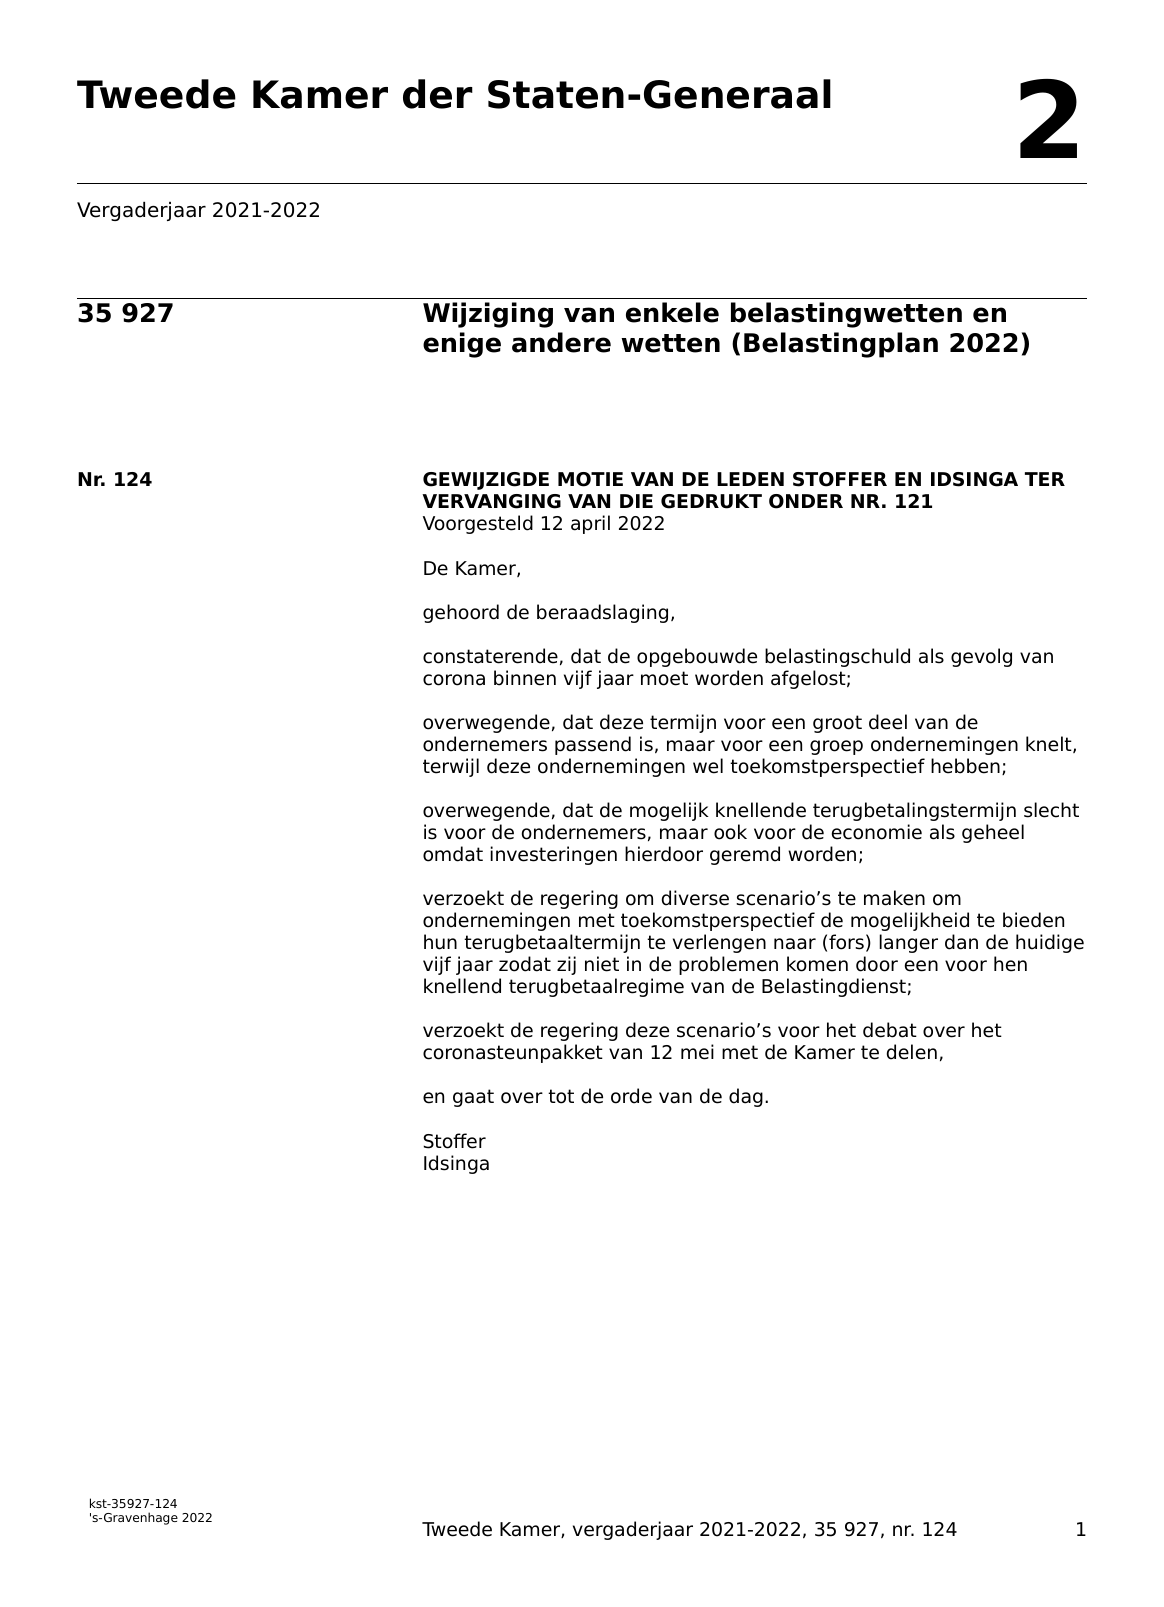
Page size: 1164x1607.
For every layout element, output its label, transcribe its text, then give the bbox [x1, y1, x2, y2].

text constaterende, dat de opgebouwde belastingschuld als gevolg van corona binnen vijf jaar moet worden afgelost; [422, 646, 1087, 690]
text Voorgesteld 12 april 2022 [422, 513, 1087, 535]
text Idsinga [422, 1153, 1087, 1174]
subtitle Nr. 124 GEWIJZIGDE MOTIE VAN DE LEDEN STOFFER EN IDSINGA TER VERVANGING VAN DIE GEDRUKT ONDER NR. 121 [77, 469, 1087, 513]
text 's-Gravenhage 2022 [88, 1511, 323, 1525]
text overwegende, dat de mogelijk knellende terugbetalingstermijn slecht is voor de ondernemers, maar ook voor de economie als geheel omdat investeringen hierdoor geremd worden; [422, 800, 1087, 866]
table_header Tweede Kamer der Staten-Generaal [77, 59, 886, 183]
text verzoekt de regering deze scenario’s voor het debat over het coronasteunpakket van 12 mei met de Kamer te delen, [422, 1020, 1087, 1064]
text gehoord de beraadslaging, [422, 602, 1087, 624]
text verzoekt de regering om diverse scenario’s te maken om ondernemingen met toekomstperspectief de mogelijkheid te bieden hun terugbetaaltermijn te verlengen naar (fors) langer dan de huidige vijf jaar zodat zij niet in de problemen komen door een voor hen knellend terugbetaalregime van de Belastingdienst; [422, 888, 1087, 998]
text kst-35927-124 [88, 1497, 323, 1511]
table_cell Vergaderjaar 2021-2022 [77, 184, 1087, 298]
table_header 2 [886, 59, 1087, 183]
text en gaat over tot de orde van de dag. [422, 1086, 1087, 1108]
text overwegende, dat deze termijn voor een groot deel van de ondernemers passend is, maar voor een groep ondernemingen knelt, terwijl deze ondernemingen wel toekomstperspectief hebben; [422, 712, 1087, 778]
text De Kamer, [422, 557, 1087, 579]
text Stoffer [422, 1131, 1087, 1153]
subtitle 35 927 Wijziging van enkele belastingwetten en enige andere wetten (Belastingplan 2022) [77, 299, 1087, 358]
